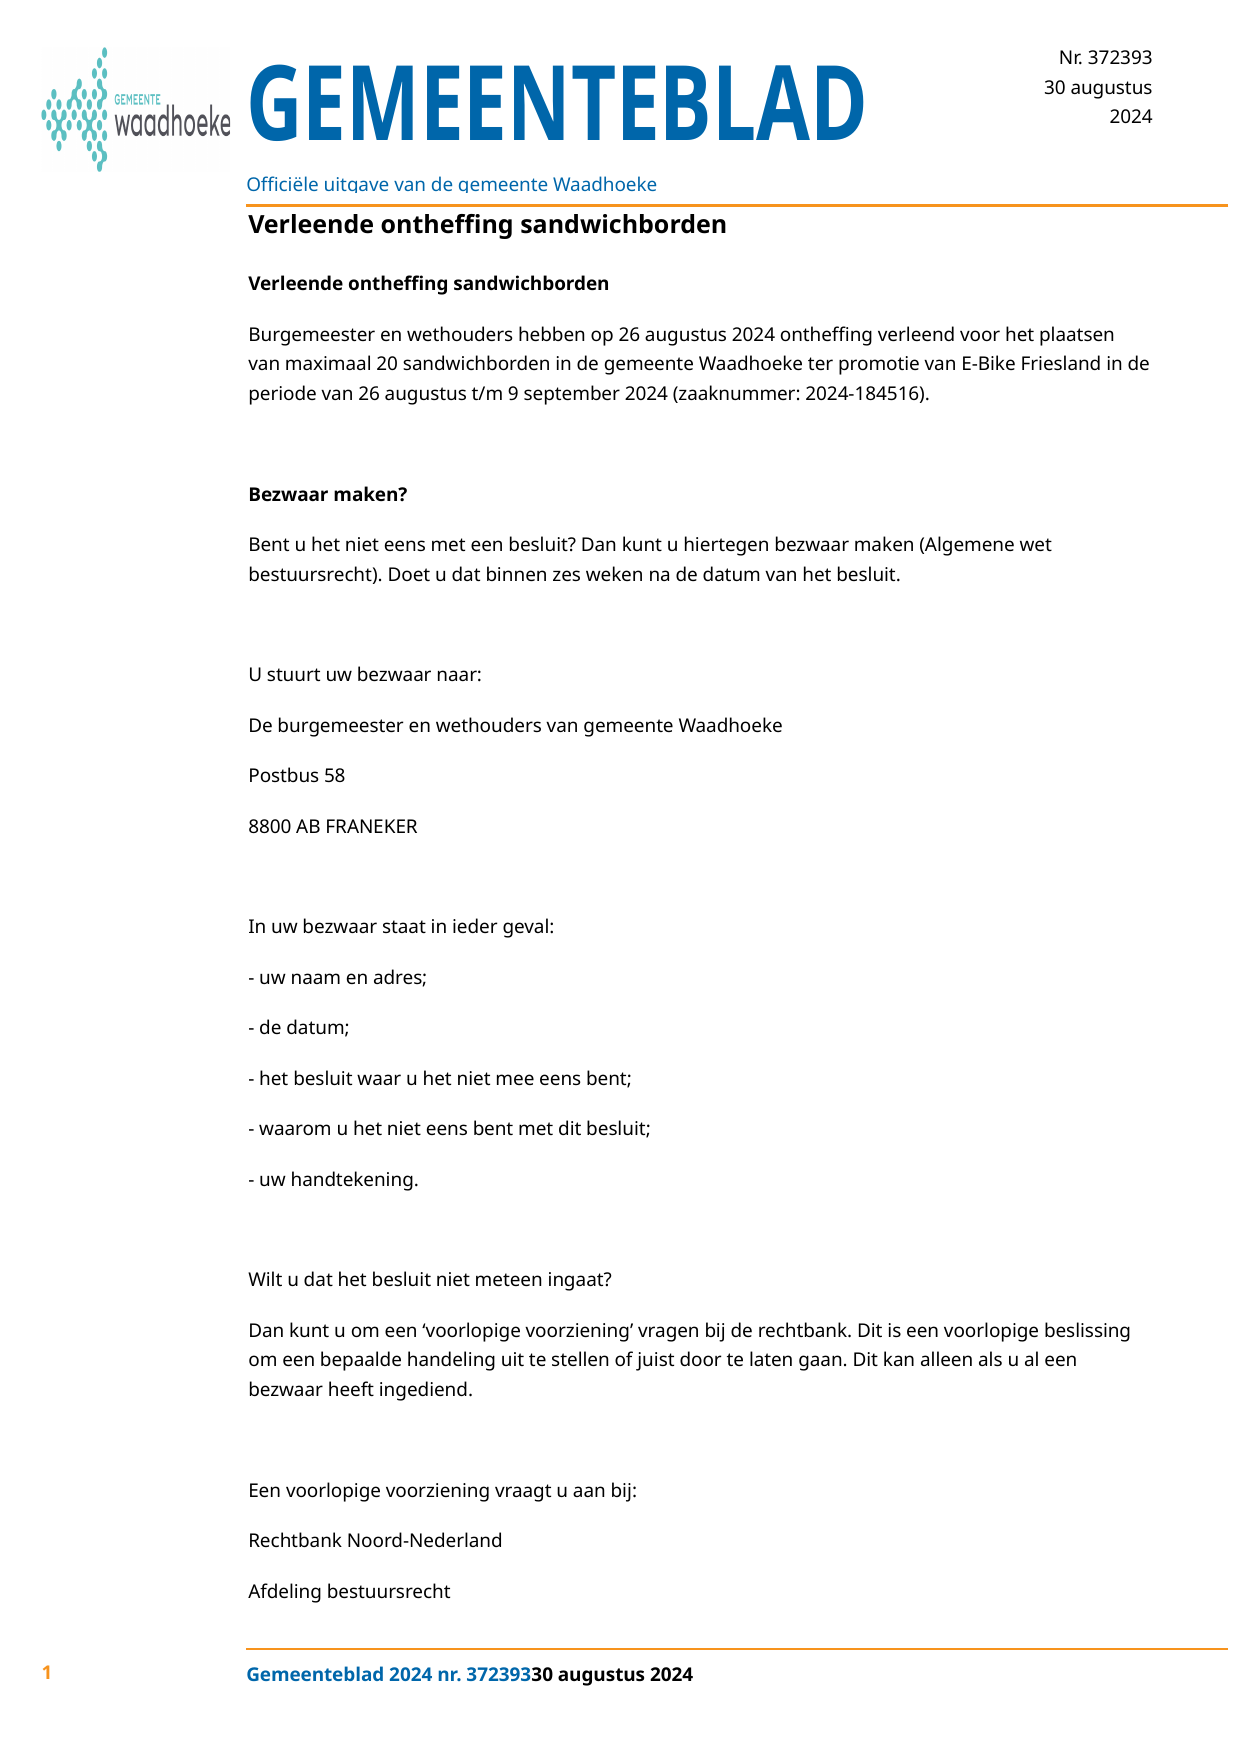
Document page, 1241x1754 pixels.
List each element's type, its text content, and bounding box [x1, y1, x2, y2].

text In uw bezwaar staat in ieder geval: [248, 914, 1152, 939]
text - de datum; [248, 1014, 1152, 1040]
text Dan kunt u om een ‘voorlopige voorziening’ vragen bij de rechtbank. Dit is een voorlopige beslissing om een bepaalde handeling uit te stellen of juist door te laten gaan. Dit kan alleen als u al een bezwaar heeft ingediend. [248, 1317, 1152, 1402]
text U stuurt uw bezwaar naar: [248, 662, 1152, 687]
text 8800 AB FRANEKER [248, 813, 1152, 838]
text Bent u het niet eens met een besluit? Dan kunt u hiertegen bezwaar maken (Algemene wet bestuursrecht). Doet u dat binnen zes weken na de datum van het besluit. [248, 531, 1152, 586]
text Bezwaar maken? [248, 481, 1152, 506]
text Afdeling bestuursrecht [248, 1578, 1152, 1603]
text Postbus 58 [248, 762, 1152, 788]
text Verleende ontheffing sandwichborden [248, 207, 1152, 241]
text Verleende ontheffing sandwichborden [248, 270, 1152, 296]
picture [41, 47, 231, 172]
text - uw handtekening. [248, 1166, 1152, 1191]
text Een voorlopige voorziening vraagt u aan bij: [248, 1477, 1152, 1503]
text De burgemeester en wethouders van gemeente Waadhoeke [248, 712, 1152, 738]
text - waarom u het niet eens bent met dit besluit; [248, 1115, 1152, 1141]
text - het besluit waar u het niet mee eens bent; [248, 1065, 1152, 1091]
text Wilt u dat het besluit niet meteen ingaat? [248, 1267, 1152, 1292]
text - uw naam en adres; [248, 964, 1152, 990]
text Burgemeester en wethouders hebben op 26 augustus 2024 ontheffing verleend voor het plaatsen van maximaal 20 sandwichborden in de gemeente Waadhoeke ter promotie van E-Bike Friesland in de periode van 26 augustus t/m 9 september 2024 (zaaknummer: 2024-184516). [248, 321, 1152, 406]
text Rechtbank Noord-Nederland [248, 1527, 1152, 1553]
